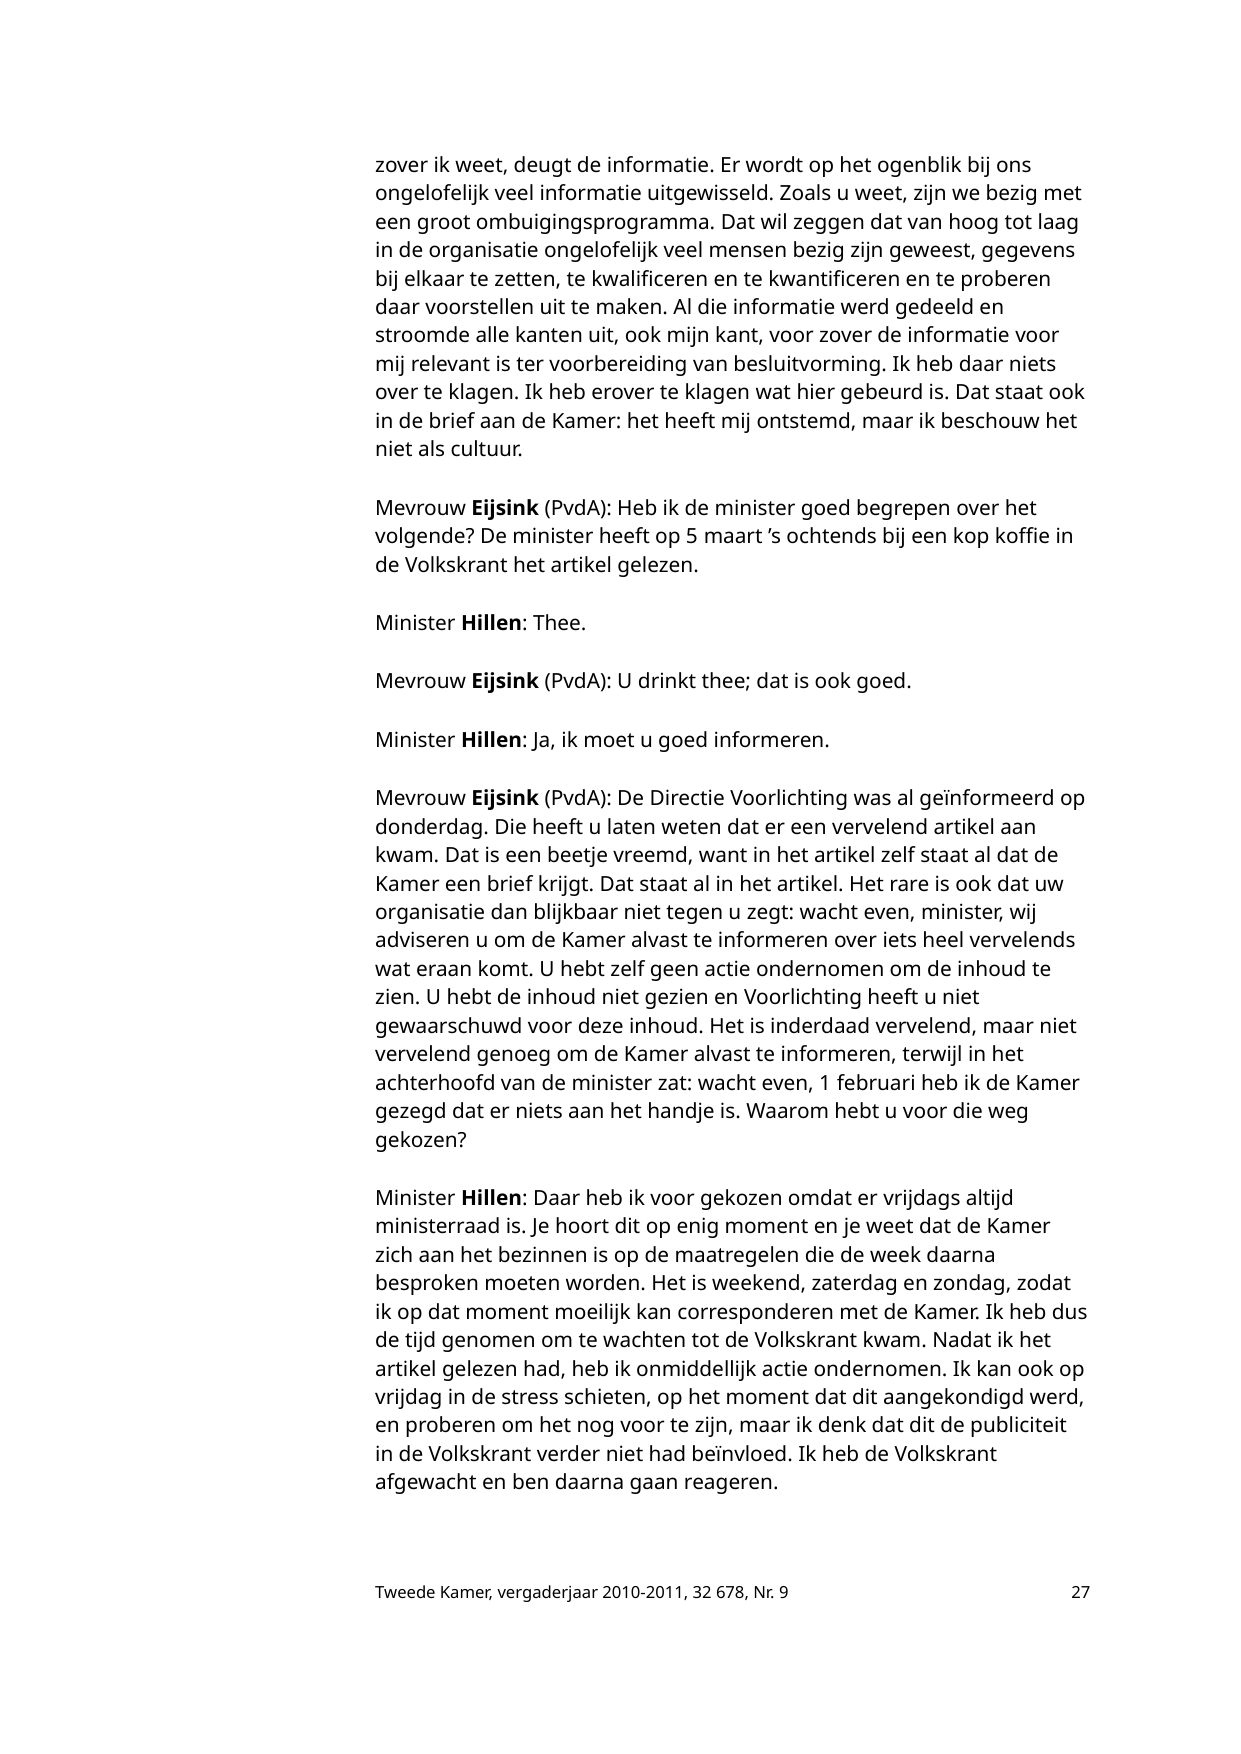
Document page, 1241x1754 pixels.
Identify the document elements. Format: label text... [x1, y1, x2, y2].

text Mevrouw Eijsink (PvdA): De Directie Voorlichting was al geïnformeerd op donderdag. Die heeft u laten weten dat er een vervelend artikel aan kwam. Dat is een beetje vreemd, want in het artikel zelf staat al dat de Kamer een brief krijgt. Dat staat al in het artikel. Het rare is ook dat uw organisatie dan blijkbaar niet tegen u zegt: wacht even, minister, wij adviseren u om de Kamer alvast te informeren over iets heel vervelends wat eraan komt. U hebt zelf geen actie ondernomen om de inhoud te zien. U hebt de inhoud niet gezien en Voorlichting heeft u niet gewaarschuwd voor deze inhoud. Het is inderdaad vervelend, maar niet vervelend genoeg om de Kamer alvast te informeren, terwijl in het achterhoofd van de minister zat: wacht even, 1 februari heb ik de Kamer gezegd dat er niets aan het handje is. Waarom hebt u voor die weg gekozen? [375, 783, 1090, 1153]
text Mevrouw Eijsink (PvdA): U drinkt thee; dat is ook goed. [375, 667, 1090, 695]
text Mevrouw Eijsink (PvdA): Heb ik de minister goed begrepen over het volgende? De minister heeft op 5 maart ’s ochtends bij een kop koffie in de Volkskrant het artikel gelezen. [375, 493, 1090, 578]
text Minister Hillen: Ja, ik moet u goed informeren. [375, 725, 1090, 753]
text zover ik weet, deugt de informatie. Er wordt op het ogenblik bij ons ongelofelijk veel informatie uitgewisseld. Zoals u weet, zijn we bezig met een groot ombuigingsprogramma. Dat wil zeggen dat van hoog tot laag in de organisatie ongelofelijk veel mensen bezig zijn geweest, gegevens bij elkaar te zetten, te kwalificeren en te kwantificeren en te proberen daar voorstellen uit te maken. Al die informatie werd gedeeld en stroomde alle kanten uit, ook mijn kant, voor zover de informatie voor mij relevant is ter voorbereiding van besluitvorming. Ik heb daar niets over te klagen. Ik heb erover te klagen wat hier gebeurd is. Dat staat ook in de brief aan de Kamer: het heeft mij ontstemd, maar ik beschouw het niet als cultuur. [375, 150, 1090, 463]
text Minister Hillen: Thee. [375, 608, 1090, 637]
text Minister Hillen: Daar heb ik voor gekozen omdat er vrijdags altijd ministerraad is. Je hoort dit op enig moment en je weet dat de Kamer zich aan het bezinnen is op de maatregelen die de week daarna besproken moeten worden. Het is weekend, zaterdag en zondag, zodat ik op dat moment moeilijk kan corresponderen met de Kamer. Ik heb dus de tijd genomen om te wachten tot de Volkskrant kwam. Nadat ik het artikel gelezen had, heb ik onmiddellijk actie ondernomen. Ik kan ook op vrijdag in de stress schieten, op het moment dat dit aangekondigd werd, en proberen om het nog voor te zijn, maar ik denk dat dit de publiciteit in de Volkskrant verder niet had beïnvloed. Ik heb de Volkskrant afgewacht en ben daarna gaan reageren. [375, 1183, 1090, 1496]
